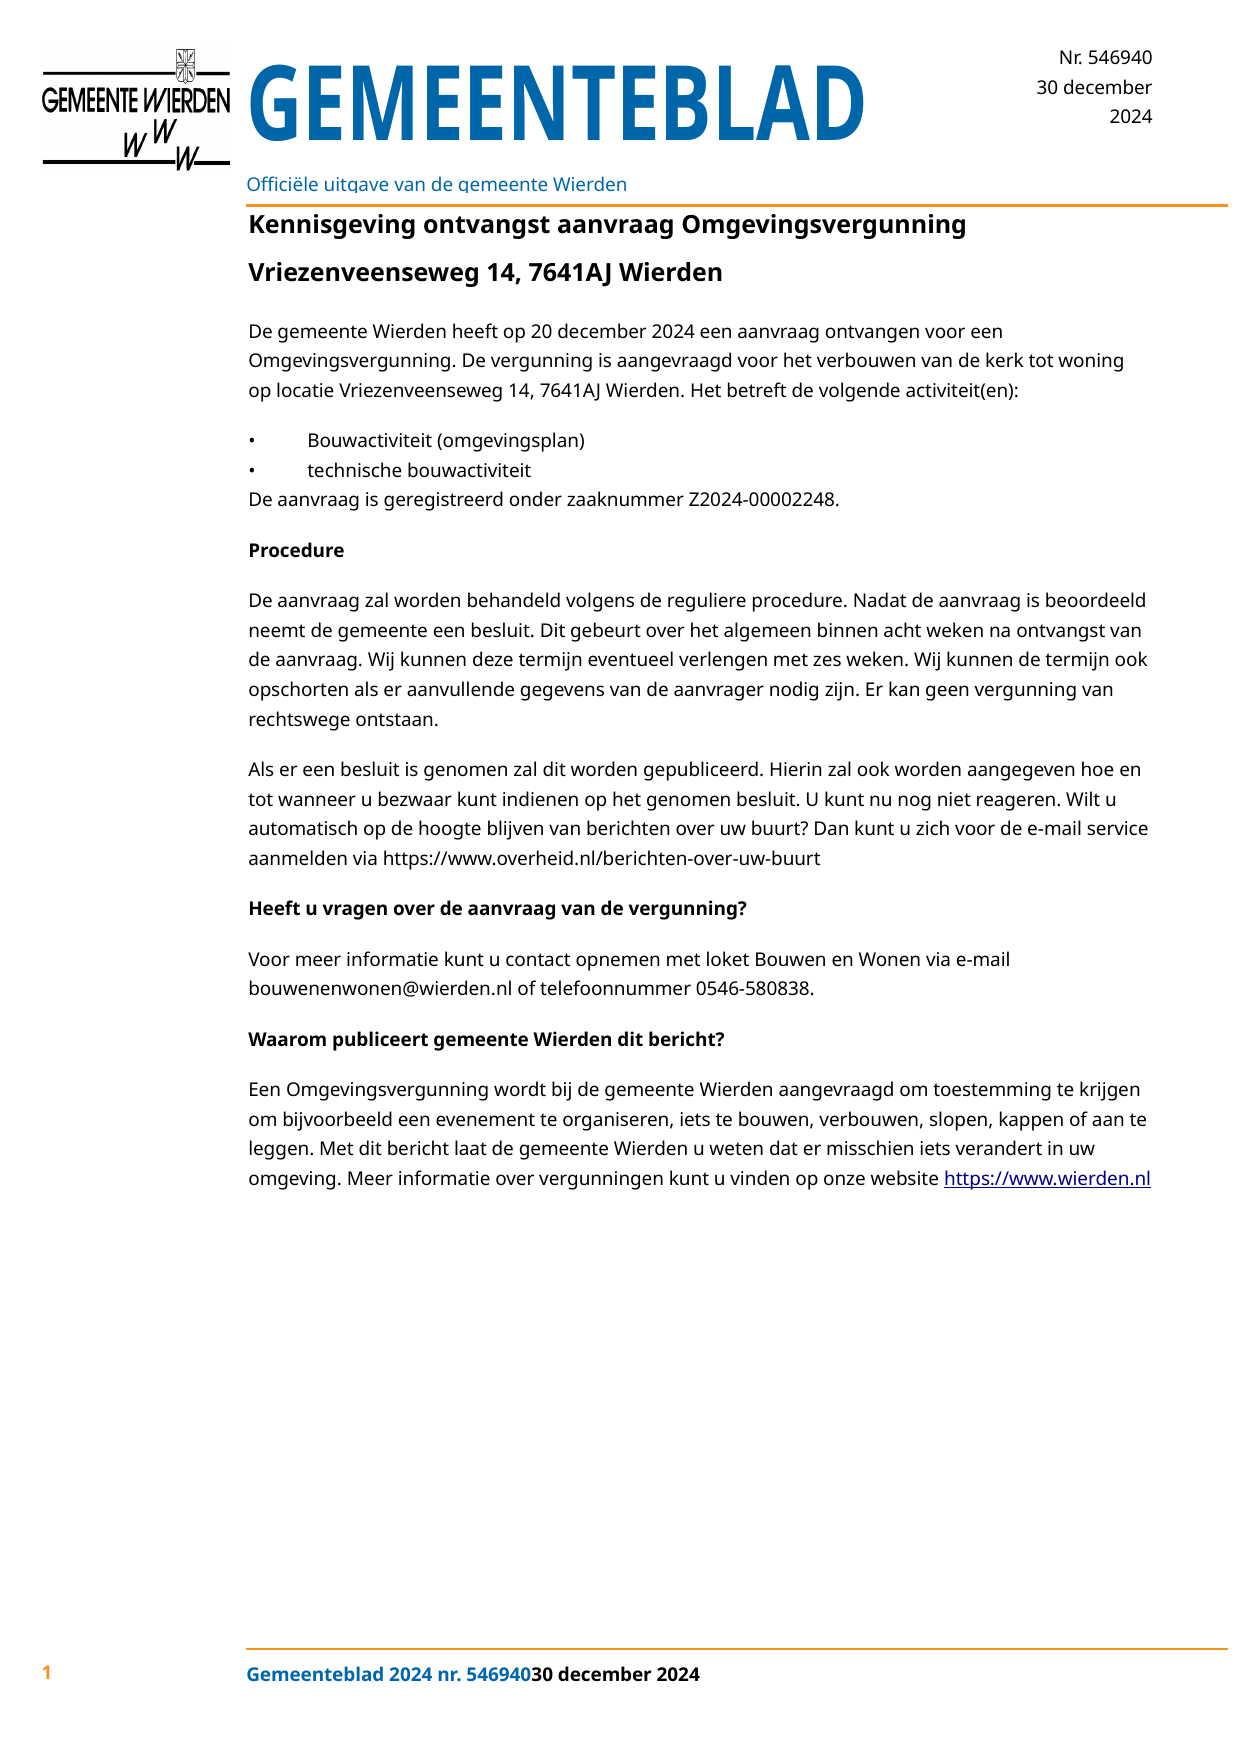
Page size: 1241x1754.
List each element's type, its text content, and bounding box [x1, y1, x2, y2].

text Kennisgeving ontvangst aanvraag Omgevingsvergunning Vriezenveenseweg 14, 7641AJ Wierden [248, 207, 1152, 288]
text De aanvraag zal worden behandeld volgens de reguliere procedure. Nadat de aanvraag is beoordeeld neemt de gemeente een besluit. Dit gebeurt over het algemeen binnen acht weken na ontvangst van de aanvraag. Wij kunnen deze termijn eventueel verlengen met zes weken. Wij kunnen de termijn ook opschorten als er aanvullende gegevens van de aanvrager nodig zijn. Er kan geen vergunning van rechtswege ontstaan. [248, 587, 1152, 732]
text Een Omgevingsvergunning wordt bij de gemeente Wierden aangevraagd om toestemming te krijgen om bijvoorbeeld een evenement te organiseren, iets te bouwen, verbouwen, slopen, kappen of aan te leggen. Met dit bericht laat de gemeente Wierden u weten dat er misschien iets verandert in uw omgeving. Meer informatie over vergunningen kunt u vinden op onze website https://www.wierden.nl [248, 1076, 1152, 1191]
text Waarom publiceert gemeente Wierden dit bericht? [248, 1026, 1152, 1052]
picture [41, 47, 231, 172]
list technische bouwactiviteit [248, 457, 1152, 483]
text Als er een besluit is genomen zal dit worden gepubliceerd. Hierin zal ook worden aangegeven hoe en tot wanneer u bezwaar kunt indienen op het genomen besluit. U kunt nu nog niet reageren. Wilt u automatisch op de hoogte blijven van berichten over uw buurt? Dan kunt u zich voor de e-mail service aanmelden via https://www.overheid.nl/berichten-over-uw-buurt [248, 756, 1152, 871]
text De aanvraag is geregistreerd onder zaaknummer Z2024-00002248. [248, 487, 1152, 512]
text Heeft u vragen over de aanvraag van de vergunning? [248, 895, 1152, 921]
text Voor meer informatie kunt u contact opnemen met loket Bouwen en Wonen via e-mail bouwenenwonen@wierden.nl of telefoonnummer 0546-580838. [248, 946, 1152, 1001]
text De gemeente Wierden heeft op 20 december 2024 een aanvraag ontvangen voor een Omgevingsvergunning. De vergunning is aangevraagd voor het verbouwen van de kerk tot woning op locatie Vriezenveenseweg 14, 7641AJ Wierden. Het betreft de volgende activiteit(en): [248, 318, 1152, 403]
list Bouwactiviteit (omgevingsplan) [248, 427, 1152, 453]
text Procedure [248, 537, 1152, 563]
